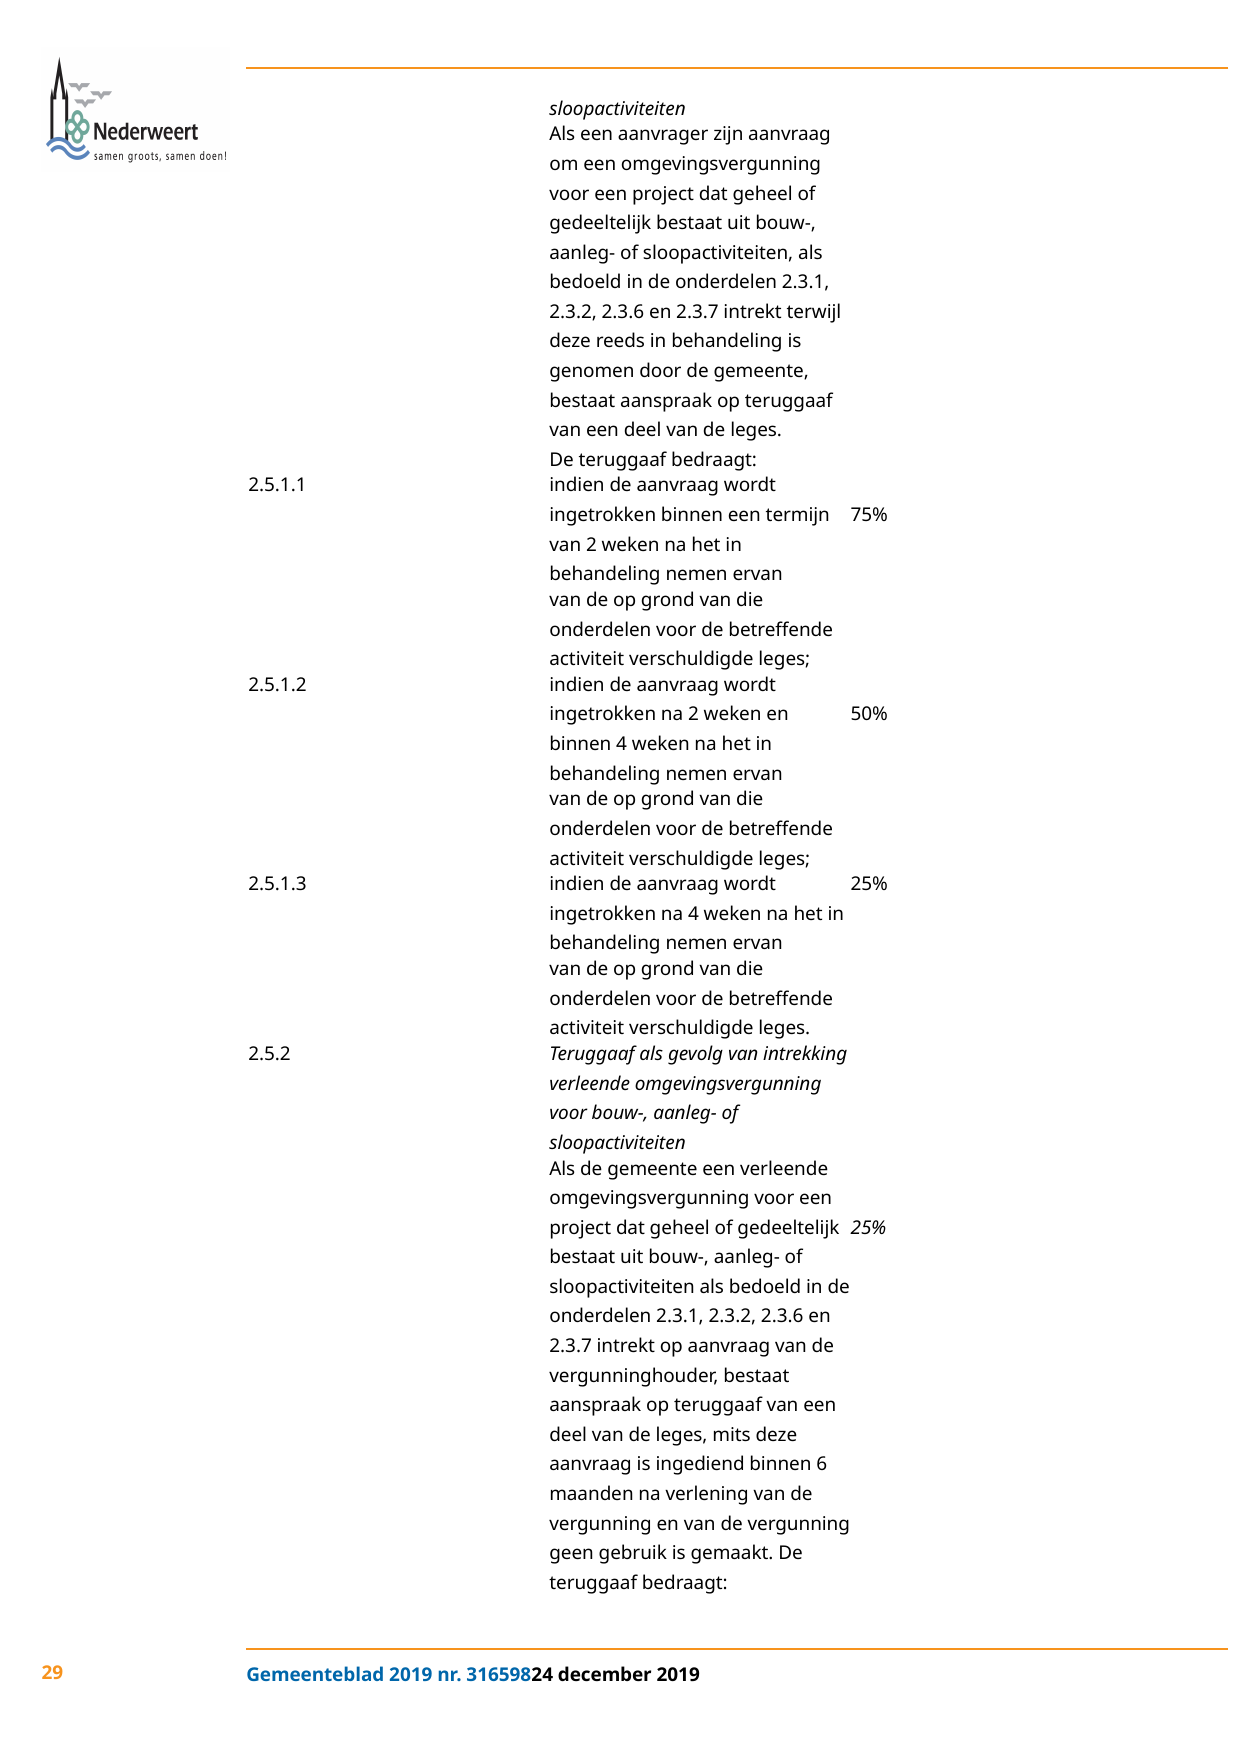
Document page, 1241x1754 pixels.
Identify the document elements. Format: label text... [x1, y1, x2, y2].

table_cell indien de aanvraag wordt ingetrokken na 2 weken en binnen 4 weken na het in behandeling nemen ervan [549, 671, 850, 786]
table_cell [248, 121, 549, 472]
table_cell van de op grond van die onderdelen voor de betreffende activiteit verschuldigde leges. [549, 955, 850, 1040]
table_cell [248, 1155, 549, 1594]
table_cell 2.5.2 [248, 1040, 549, 1155]
table_cell 25% [850, 1155, 1152, 1594]
table_cell indien de aanvraag wordt ingetrokken binnen een termijn van 2 weken na het in behandeling nemen ervan [549, 472, 850, 586]
table_header [850, 95, 1152, 121]
table_cell [248, 586, 549, 671]
table_cell [248, 786, 549, 870]
table_cell 2.5.1.2 [248, 671, 549, 786]
table_cell [850, 955, 1152, 1040]
table_cell 2.5.1.1 [248, 472, 549, 586]
table_cell [850, 121, 1152, 472]
table_cell 25% [850, 870, 1152, 955]
table_cell indien de aanvraag wordt ingetrokken na 4 weken na het in behandeling nemen ervan [549, 870, 850, 955]
table_cell 2.5.1.3 [248, 870, 549, 955]
table_header sloopactiviteiten [549, 95, 850, 121]
table_cell Teruggaaf als gevolg van intrekking verleende omgevingsvergunning voor bouw-, aanleg- of sloopactiviteiten [549, 1040, 850, 1155]
table_header [248, 95, 549, 121]
table_cell van de op grond van die onderdelen voor de betreffende activiteit verschuldigde leges; [549, 786, 850, 870]
table_cell Als de gemeente een verleende omgevingsvergunning voor een project dat geheel of gedeeltelijk bestaat uit bouw-, aanleg- of sloopactiviteiten als bedoeld in de onderdelen 2.3.1, 2.3.2, 2.3.6 en 2.3.7 intrekt op aanvraag van de vergunninghouder, bestaat aanspraak op teruggaaf van een deel van de leges, mits deze aanvraag is ingediend binnen 6 maanden na verlening van de vergunning en van de vergunning geen gebruik is gemaakt. De teruggaaf bedraagt: [549, 1155, 850, 1594]
table_cell van de op grond van die onderdelen voor de betreffende activiteit verschuldigde leges; [549, 586, 850, 671]
table_cell Als een aanvrager zijn aanvraag om een omgevingsvergunning voor een project dat geheel of gedeeltelijk bestaat uit bouw-, aanleg- of sloopactiviteiten, als bedoeld in de onderdelen 2.3.1, 2.3.2, 2.3.6 en 2.3.7 intrekt terwijl deze reeds in behandeling is genomen door de gemeente, bestaat aanspraak op teruggaaf van een deel van de leges. De teruggaaf bedraagt: [549, 121, 850, 472]
table_cell [850, 586, 1152, 671]
table_cell [850, 1040, 1152, 1155]
table_cell [850, 786, 1152, 870]
table_cell 75% [850, 472, 1152, 586]
picture [41, 47, 231, 172]
table_cell 50% [850, 671, 1152, 786]
table_cell [248, 955, 549, 1040]
